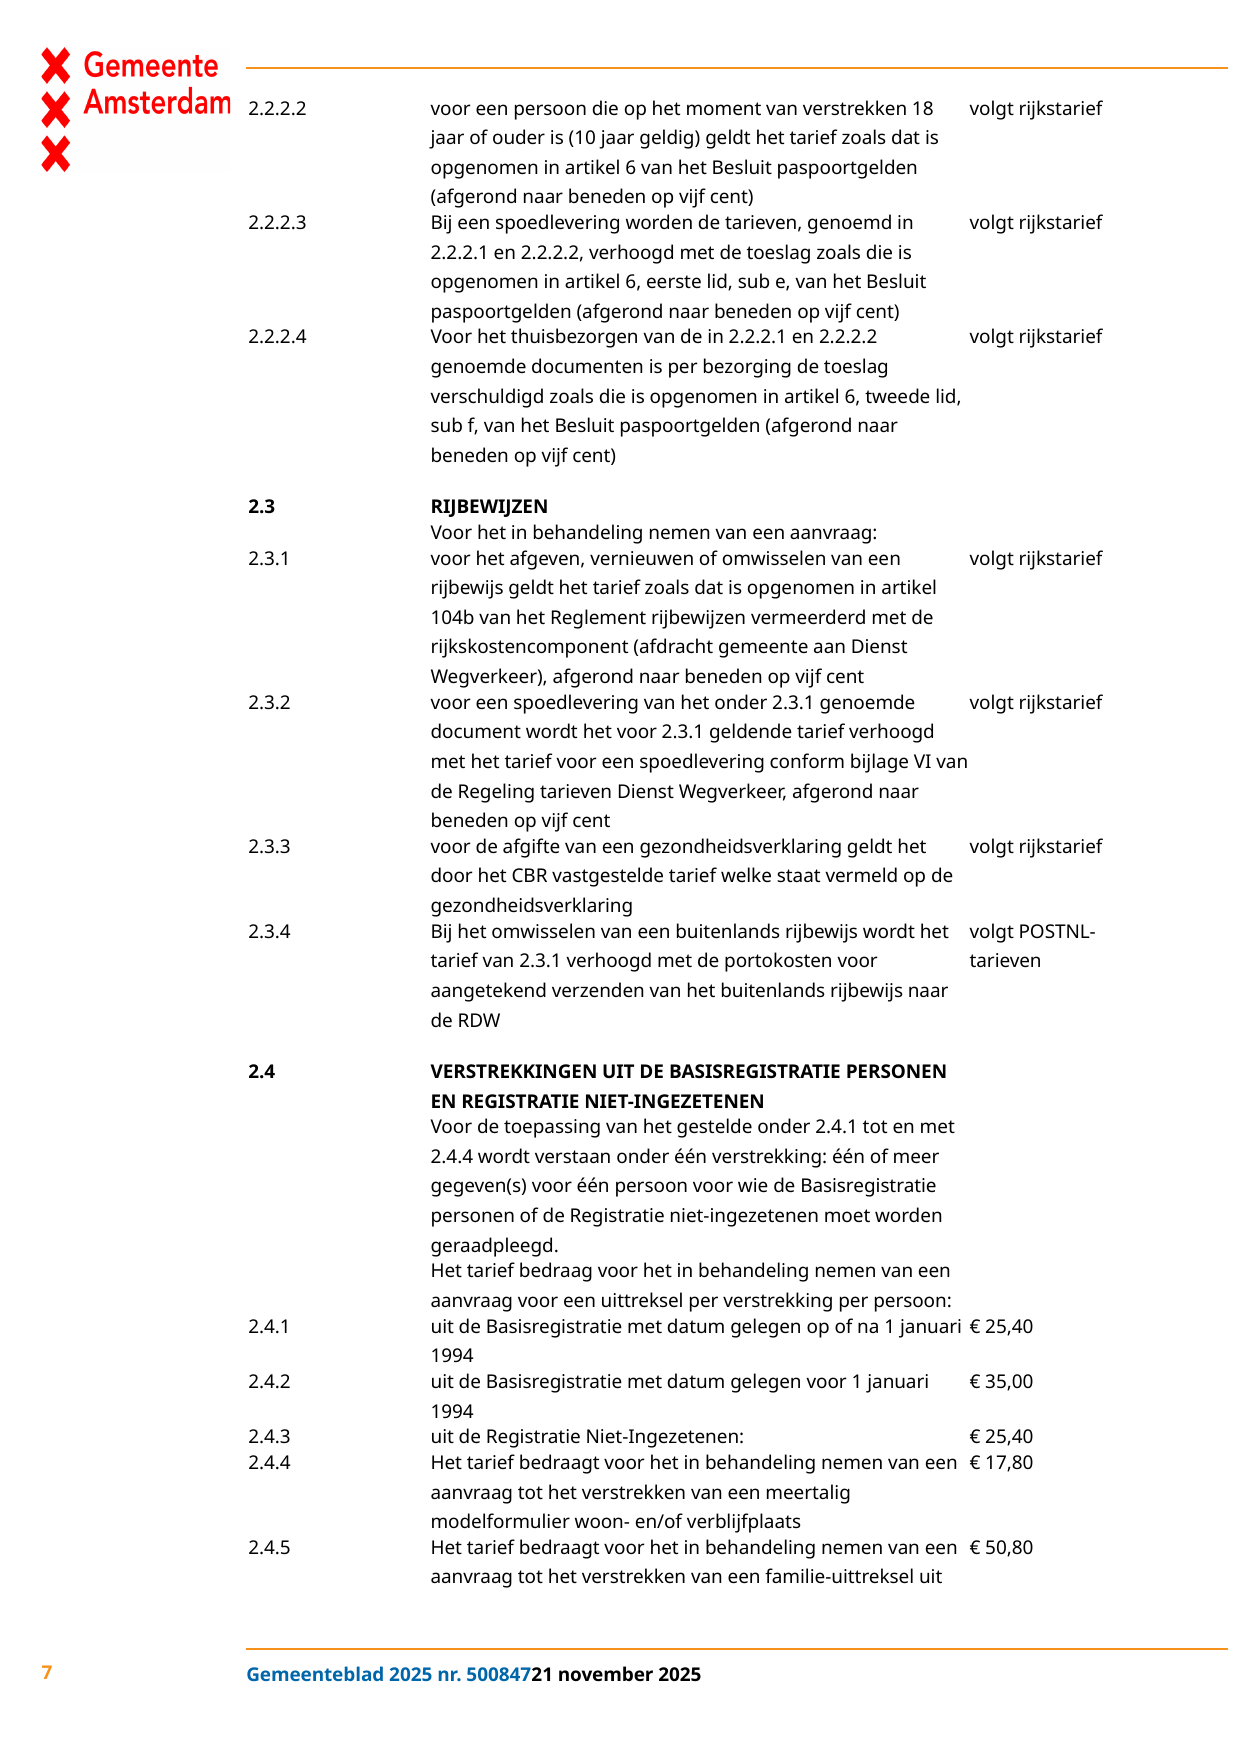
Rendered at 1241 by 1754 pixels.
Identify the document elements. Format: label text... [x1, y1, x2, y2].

table_cell volgt rijkstarief [969, 95, 1152, 209]
table_cell € 17,80 [969, 1449, 1152, 1534]
table_cell 2.2.2.2 [248, 95, 430, 209]
table_cell volgt rijkstarief [969, 209, 1152, 324]
table_cell € 50,80 [969, 1534, 1152, 1589]
table_cell [969, 519, 1152, 545]
table_cell 2.3.2 [248, 689, 430, 833]
table_cell [248, 1033, 430, 1058]
table_cell voor het afgeven, vernieuwen of omwisselen van een rijbewijs geldt het tarief zoals dat is opgenomen in artikel 104b van het Reglement rijbewijzen vermeerderd met de rijkskostencomponent (afdracht gemeente aan Dienst Wegverkeer), afgerond naar beneden op vijf cent [430, 545, 969, 689]
picture [41, 47, 231, 172]
table_cell uit de Basisregistratie met datum gelegen op of na 1 januari 1994 [430, 1313, 969, 1368]
table_cell [969, 494, 1152, 519]
table_cell 2.4.2 [248, 1368, 430, 1423]
table_cell 2.2.2.3 [248, 209, 430, 324]
table_cell RIJBEWIJZEN [430, 494, 969, 519]
table_cell Het tarief bedraagt voor het in behandeling nemen van een aanvraag tot het verstrekken van een familie-uittreksel uit [430, 1534, 969, 1589]
table_cell voor een persoon die op het moment van verstrekken 18 jaar of ouder is (10 jaar geldig) geldt het tarief zoals dat is opgenomen in artikel 6 van het Besluit paspoortgelden (afgerond naar beneden op vijf cent) [430, 95, 969, 209]
table_cell [248, 1258, 430, 1313]
table_cell 2.3.1 [248, 545, 430, 689]
table_cell [430, 468, 969, 493]
table_cell [248, 519, 430, 545]
table_cell volgt rijkstarief [969, 689, 1152, 833]
table_cell € 25,40 [969, 1313, 1152, 1368]
table_cell 2.4.5 [248, 1534, 430, 1589]
table_cell [430, 1033, 969, 1058]
table_cell Voor het in behandeling nemen van een aanvraag: [430, 519, 969, 545]
table_cell voor de afgifte van een gezondheidsverklaring geldt het door het CBR vastgestelde tarief welke staat vermeld op de gezondheidsverklaring [430, 833, 969, 918]
table_cell 2.4.3 [248, 1424, 430, 1449]
table_cell voor een spoedlevering van het onder 2.3.1 genoemde document wordt het voor 2.3.1 geldende tarief verhoogd met het tarief voor een spoedlevering conform bijlage VI van de Regeling tarieven Dienst Wegverkeer, afgerond naar beneden op vijf cent [430, 689, 969, 833]
table_cell volgt rijkstarief [969, 833, 1152, 918]
table_cell Voor het thuisbezorgen van de in 2.2.2.1 en 2.2.2.2 genoemde documenten is per bezorging de toeslag verschuldigd zoals die is opgenomen in artikel 6, tweede lid, sub f, van het Besluit paspoortgelden (afgerond naar beneden op vijf cent) [430, 324, 969, 468]
table_cell uit de Basisregistratie met datum gelegen voor 1 januari 1994 [430, 1368, 969, 1423]
table_cell 2.4 [248, 1058, 430, 1113]
table_cell [969, 1058, 1152, 1113]
table_cell Het tarief bedraagt voor het in behandeling nemen van een aanvraag tot het verstrekken van een meertalig modelformulier woon- en/of verblijfplaats [430, 1449, 969, 1534]
table_cell 2.2.2.4 [248, 324, 430, 468]
table_cell volgt rijkstarief [969, 545, 1152, 689]
table_cell 2.4.4 [248, 1449, 430, 1534]
table_cell 2.4.1 [248, 1313, 430, 1368]
table_cell [969, 468, 1152, 493]
table_cell Het tarief bedraag voor het in behandeling nemen van een aanvraag voor een uittreksel per verstrekking per persoon: [430, 1258, 969, 1313]
table_cell [969, 1258, 1152, 1313]
table_cell Bij het omwisselen van een buitenlands rijbewijs wordt het tarief van 2.3.1 verhoogd met de portokosten voor aangetekend verzenden van het buitenlands rijbewijs naar de RDW [430, 918, 969, 1032]
table_cell [248, 468, 430, 493]
table_cell VERSTREKKINGEN UIT DE BASISREGISTRATIE PERSONEN EN REGISTRATIE NIET-INGEZETENEN [430, 1058, 969, 1113]
table_cell uit de Registratie Niet-Ingezetenen: [430, 1424, 969, 1449]
table_cell € 25,40 [969, 1424, 1152, 1449]
table_cell Bij een spoedlevering worden de tarieven, genoemd in 2.2.2.1 en 2.2.2.2, verhoogd met de toeslag zoals die is opgenomen in artikel 6, eerste lid, sub e, van het Besluit paspoortgelden (afgerond naar beneden op vijf cent) [430, 209, 969, 324]
table_cell 2.3.4 [248, 918, 430, 1032]
table_cell [248, 1114, 430, 1258]
table_cell Voor de toepassing van het gestelde onder 2.4.1 tot en met 2.4.4 wordt verstaan onder één verstrekking: één of meer gegeven(s) voor één persoon voor wie de Basisregistratie personen of de Registratie niet-ingezetenen moet worden geraadpleegd. [430, 1114, 969, 1258]
table_cell 2.3.3 [248, 833, 430, 918]
table_cell € 35,00 [969, 1368, 1152, 1423]
table_cell [969, 1033, 1152, 1058]
table_cell volgt POSTNL-tarieven [969, 918, 1152, 1032]
table_cell 2.3 [248, 494, 430, 519]
table_cell [969, 1114, 1152, 1258]
table_cell volgt rijkstarief [969, 324, 1152, 468]
